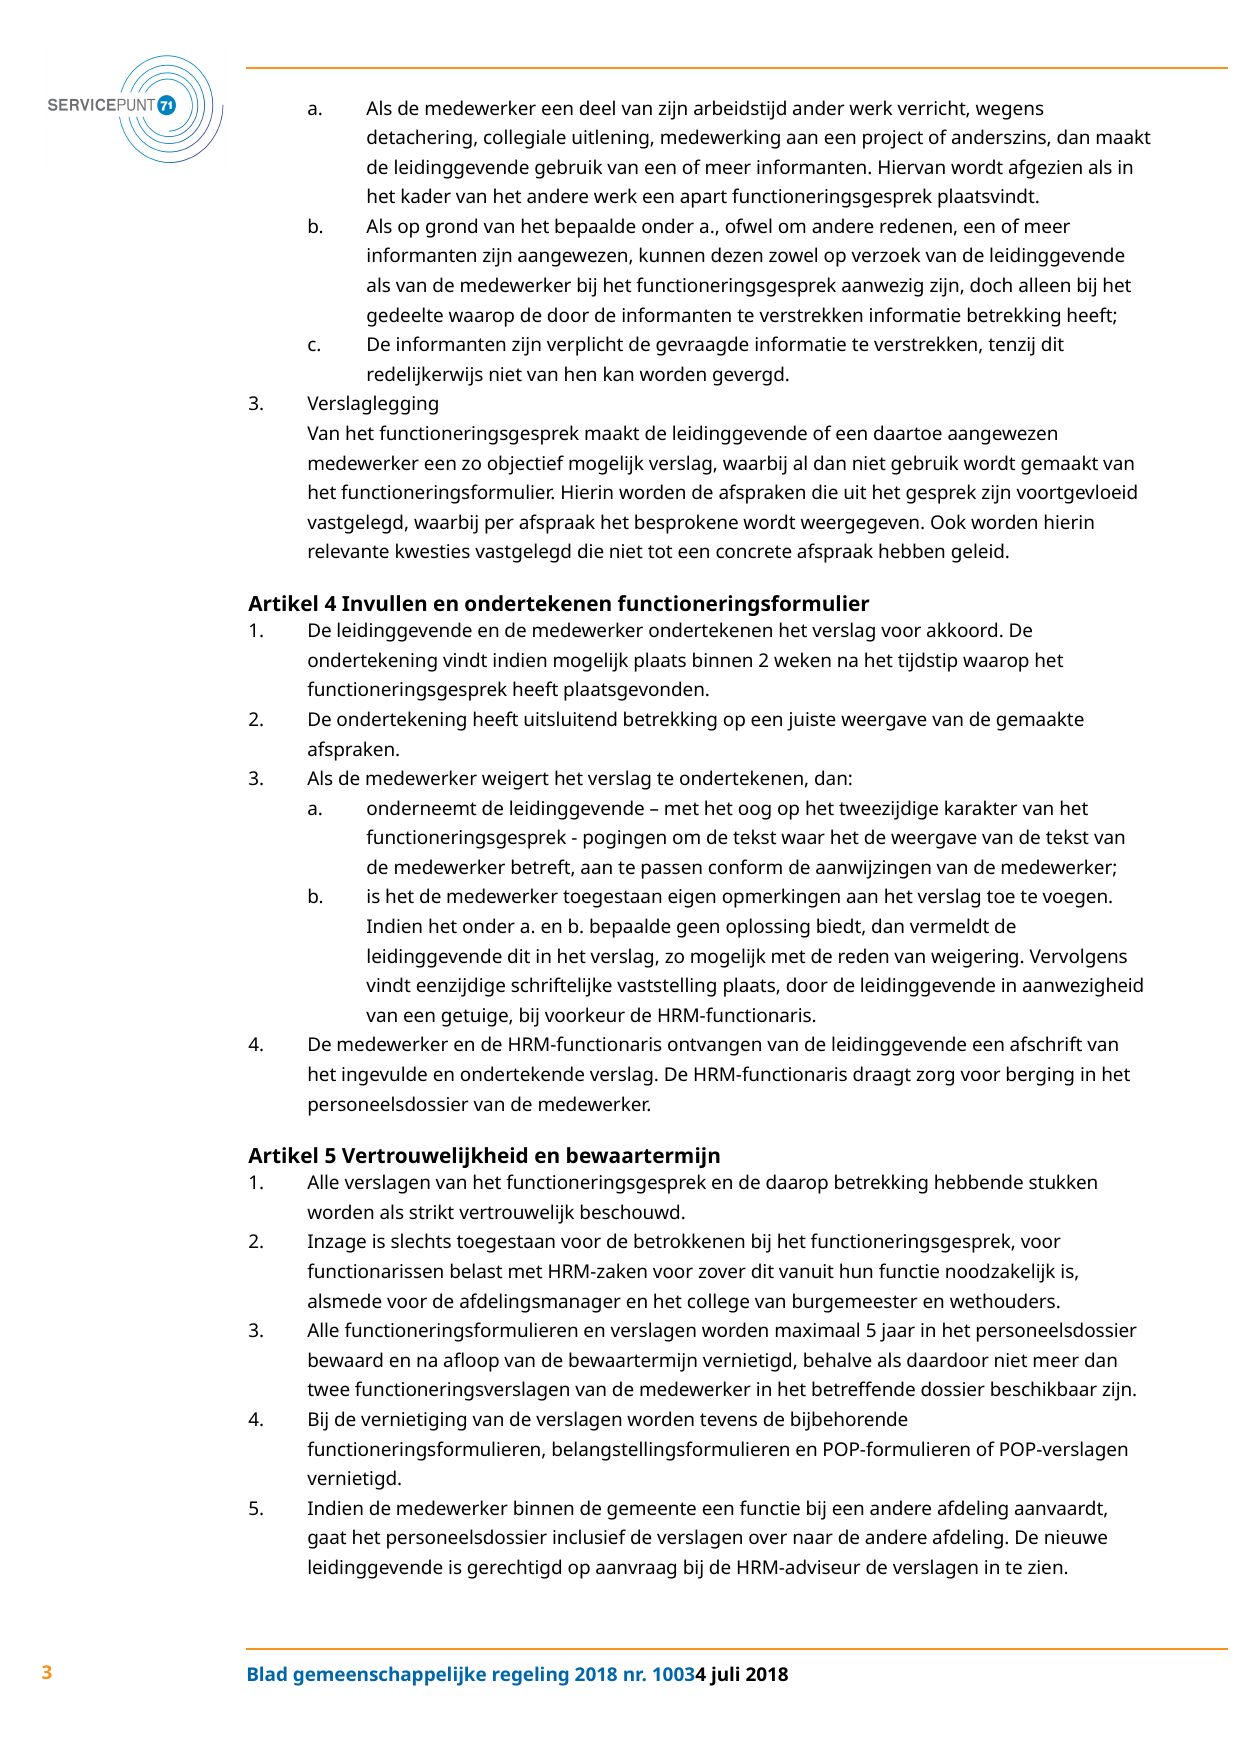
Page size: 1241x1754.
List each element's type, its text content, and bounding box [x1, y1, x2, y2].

list De ondertekening heeft uitsluitend betrekking op een juiste weergave van de gemaakte afspraken. [248, 706, 1152, 761]
text Artikel 5 Vertrouwelijkheid en bewaartermijn [248, 1141, 1152, 1169]
list Inzage is slechts toegestaan voor de betrokkenen bij het functioneringsgesprek, voor functionarissen belast met HRM-zaken voor zover dit vanuit hun functie noodzakelijk is, alsmede voor de afdelingsmanager en het college van burgemeester en wethouders. [248, 1229, 1152, 1314]
list Als de medewerker weigert het verslag te ondertekenen, dan: [248, 765, 1152, 791]
list Bij de vernietiging van de verslagen worden tevens de bijbehorende functioneringsformulieren, belangstellingsformulieren en POP-formulieren of POP-verslagen vernietigd. [248, 1406, 1152, 1491]
list De leidinggevende en de medewerker ondertekenen het verslag voor akkoord. De ondertekening vindt indien mogelijk plaats binnen 2 weken na het tijdstip waarop het functioneringsgesprek heeft plaatsgevonden. [248, 617, 1152, 702]
list onderneemt de leidinggevende – met het oog op het tweezijdige karakter van het functioneringsgesprek - pogingen om de tekst waar het de weergave van de tekst van de medewerker betreft, aan te passen conform de aanwijzingen van de medewerker; [307, 795, 1152, 880]
list De informanten zijn verplicht de gevraagde informatie te verstrekken, tenzij dit redelijkerwijs niet van hen kan worden gevergd. [307, 331, 1152, 387]
list Indien de medewerker binnen de gemeente een functie bij een andere afdeling aanvaardt, gaat het personeelsdossier inclusief de verslagen over naar de andere afdeling. De nieuwe leidinggevende is gerechtigd op aanvraag bij de HRM-adviseur de verslagen in te zien. [248, 1495, 1152, 1580]
list is het de medewerker toegestaan eigen opmerkingen aan het verslag toe te voegen. Indien het onder a. en b. bepaalde geen oplossing biedt, dan vermeldt de leidinggevende dit in het verslag, zo mogelijk met de reden van weigering. Vervolgens vindt eenzijdige schriftelijke vaststelling plaats, door de leidinggevende in aanwezigheid van een getuige, bij voorkeur de HRM-functionaris. [307, 884, 1152, 1028]
list Als op grond van het bepaalde onder a., ofwel om andere redenen, een of meer informanten zijn aangewezen, kunnen dezen zowel op verzoek van de leidinggevende als van de medewerker bij het functioneringsgesprek aanwezig zijn, doch alleen bij het gedeelte waarop de door de informanten te verstrekken informatie betrekking heeft; [307, 213, 1152, 328]
list Alle verslagen van het functioneringsgesprek en de daarop betrekking hebbende stukken worden als strikt vertrouwelijk beschouwd. [248, 1169, 1152, 1225]
list Van het functioneringsgesprek maakt de leidinggevende of een daartoe aangewezen medewerker een zo objectief mogelijk verslag, waarbij al dan niet gebruik wordt gemaakt van het functioneringsformulier. Hierin worden de afspraken die uit het gesprek zijn voortgevloeid vastgelegd, waarbij per afspraak het besprokene wordt weergegeven. Ook worden hierin relevante kwesties vastgelegd die niet tot een concrete afspraak hebben geleid. [248, 420, 1152, 564]
picture [41, 47, 231, 172]
text Artikel 4 Invullen en ondertekenen functioneringsformulier [248, 589, 1152, 617]
list De medewerker en de HRM-functionaris ontvangen van de leidinggevende een afschrift van het ingevulde en ondertekende verslag. De HRM-functionaris draagt zorg voor berging in het personeelsdossier van de medewerker. [248, 1032, 1152, 1116]
list Als de medewerker een deel van zijn arbeidstijd ander werk verricht, wegens detachering, collegiale uitlening, medewerking aan een project of anderszins, dan maakt de leidinggevende gebruik van een of meer informanten. Hiervan wordt afgezien als in het kader van het andere werk een apart functioneringsgesprek plaatsvindt. [307, 95, 1152, 209]
list Alle functioneringsformulieren en verslagen worden maximaal 5 jaar in het personeelsdossier bewaard en na afloop van de bewaartermijn vernietigd, behalve als daardoor niet meer dan twee functioneringsverslagen van de medewerker in het betreffende dossier beschikbaar zijn. [248, 1317, 1152, 1402]
list Verslaglegging [248, 391, 1152, 416]
